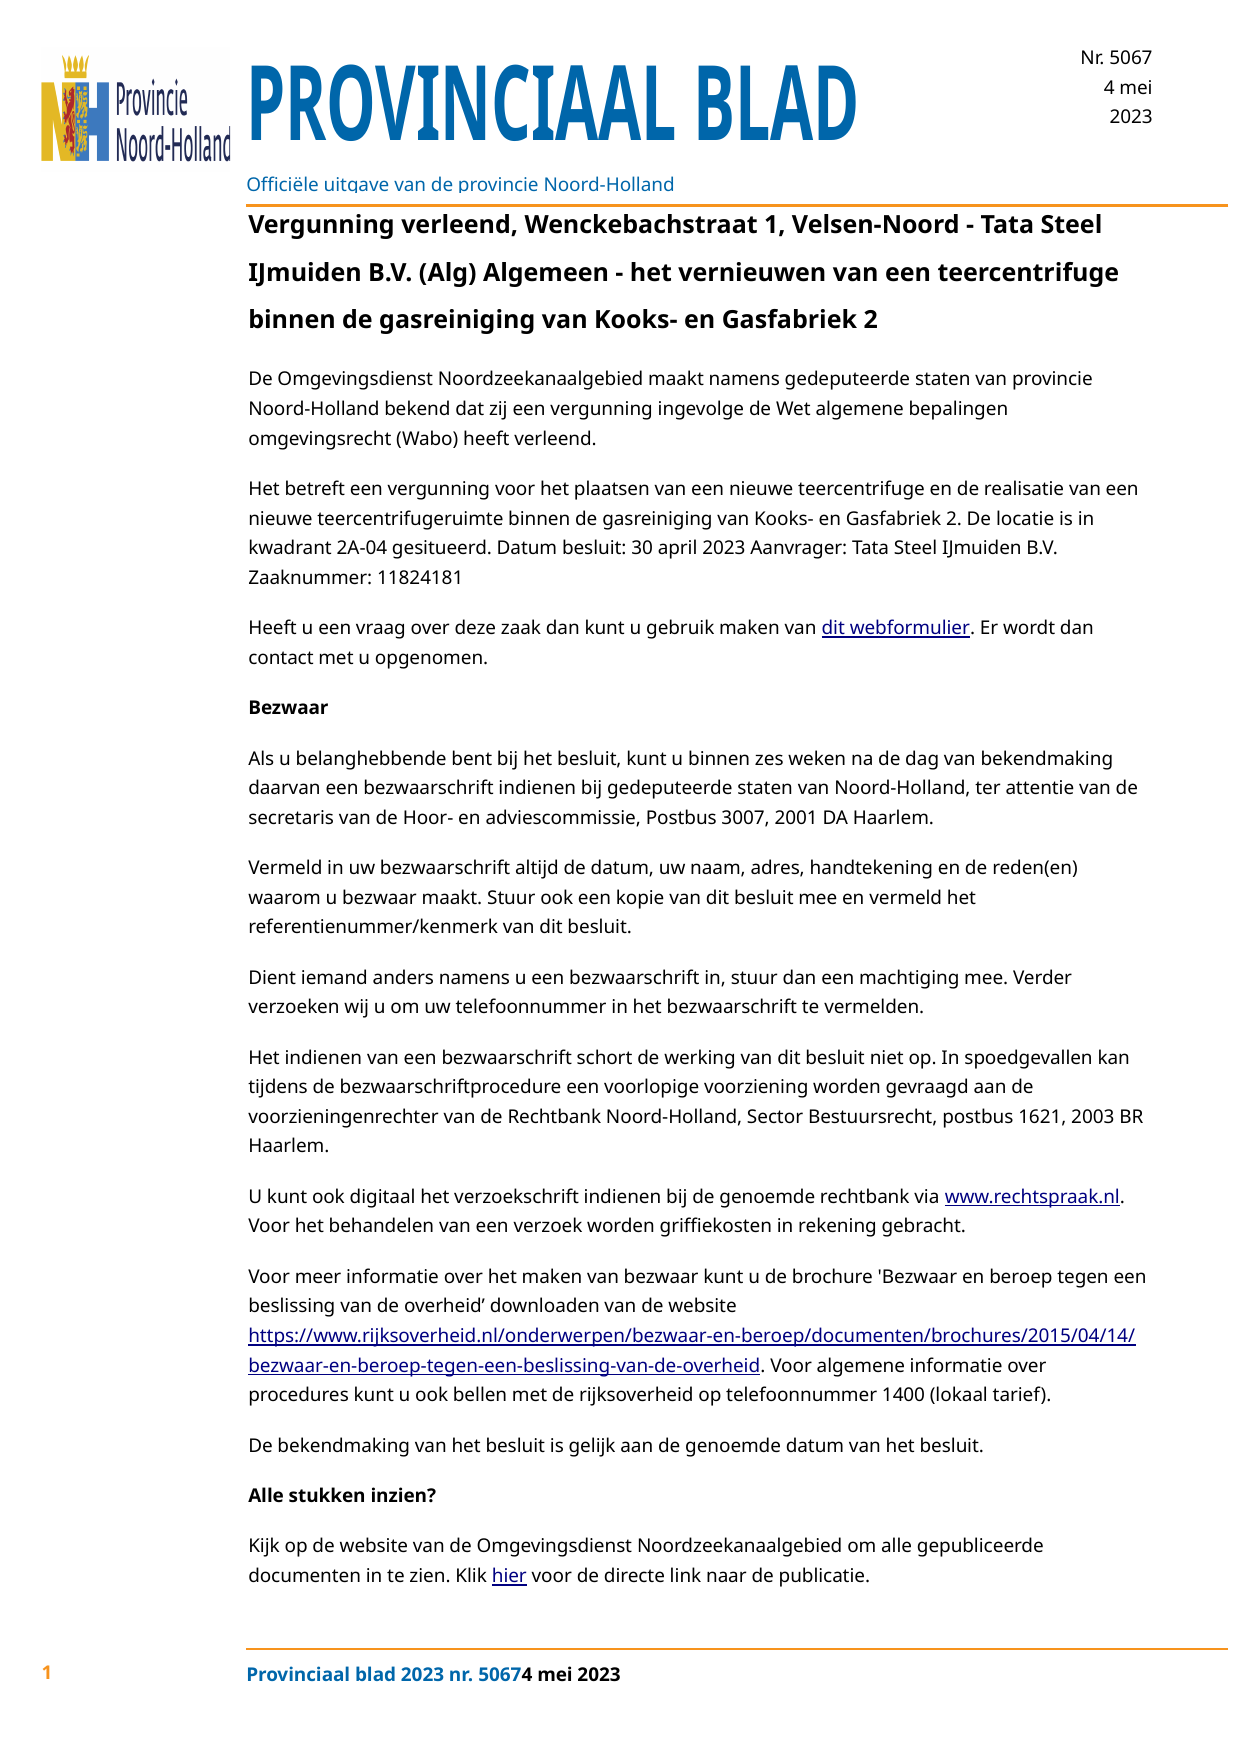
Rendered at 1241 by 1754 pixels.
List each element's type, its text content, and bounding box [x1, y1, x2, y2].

picture [41, 47, 231, 172]
text Het indienen van een bezwaarschrift schort de werking van dit besluit niet op. In spoedgevallen kan tijdens de bezwaarschriftprocedure een voorlopige voorziening worden gevraagd aan de voorzieningenrechter van de Rechtbank Noord-Holland, Sector Bestuursrecht, postbus 1621, 2003 BR Haarlem. [248, 1044, 1152, 1158]
text Dient iemand anders namens u een bezwaarschrift in, stuur dan een machtiging mee. Verder verzoeken wij u om uw telefoonnummer in het bezwaarschrift te vermelden. [248, 964, 1152, 1019]
text Bezwaar [248, 694, 1152, 720]
text De Omgevingsdienst Noordzeekanaalgebied maakt namens gedeputeerde staten van provincie Noord-Holland bekend dat zij een vergunning ingevolge de Wet algemene bepalingen omgevingsrecht (Wabo) heeft verleend. [248, 366, 1152, 450]
text Alle stukken inzien? [248, 1482, 1152, 1508]
text Heeft u een vraag over deze zaak dan kunt u gebruik maken van dit webformulier. Er wordt dan contact met u opgenomen. [248, 614, 1152, 669]
text Kijk op de website van de Omgevingsdienst Noordzeekanaalgebied om alle gepubliceerde documenten in te zien. Klik hier voor de directe link naar de publicatie. [248, 1533, 1152, 1588]
text Als u belanghebbende bent bij het besluit, kunt u binnen zes weken na de dag van bekendmaking daarvan een bezwaarschrift indienen bij gedeputeerde staten van Noord-Holland, ter attentie van de secretaris van de Hoor- en adviescommissie, Postbus 3007, 2001 DA Haarlem. [248, 745, 1152, 829]
text U kunt ook digitaal het verzoekschrift indienen bij de genoemde rechtbank via www.rechtspraak.nl. Voor het behandelen van een verzoek worden griffiekosten in rekening gebracht. [248, 1183, 1152, 1238]
text Het betreft een vergunning voor het plaatsen van een nieuwe teercentrifuge en de realisatie van een nieuwe teercentrifugeruimte binnen de gasreiniging van Kooks- en Gasfabriek 2. De locatie is in kwadrant 2A-04 gesitueerd. Datum besluit: 30 april 2023 Aanvrager: Tata Steel IJmuiden B.V. Zaaknummer: 11824181 [248, 475, 1152, 589]
text Vermeld in uw bezwaarschrift altijd de datum, uw naam, adres, handtekening en de reden(en) waarom u bezwaar maakt. Stuur ook een kopie van dit besluit mee en vermeld het referentienummer/kenmerk van dit besluit. [248, 854, 1152, 939]
text De bekendmaking van het besluit is gelijk aan de genoemde datum van het besluit. [248, 1432, 1152, 1457]
text Voor meer informatie over het maken van bezwaar kunt u de brochure 'Bezwaar en beroep tegen een beslissing van de overheid’ downloaden van de website https://www.rijksoverheid.nl/onderwerpen/bezwaar-en-beroep/documenten/brochures/2015/04/14/bezwaar-en-beroep-tegen-een-beslissing-van-de-overheid. Voor algemene informatie over procedures kunt u ook bellen met de rijksoverheid op telefoonnummer 1400 (lokaal tarief). [248, 1263, 1152, 1407]
text Vergunning verleend, Wenckebachstraat 1, Velsen-Noord - Tata Steel IJmuiden B.V. (Alg) Algemeen - het vernieuwen van een teercentrifuge binnen de gasreiniging van Kooks- en Gasfabriek 2 [248, 207, 1152, 336]
